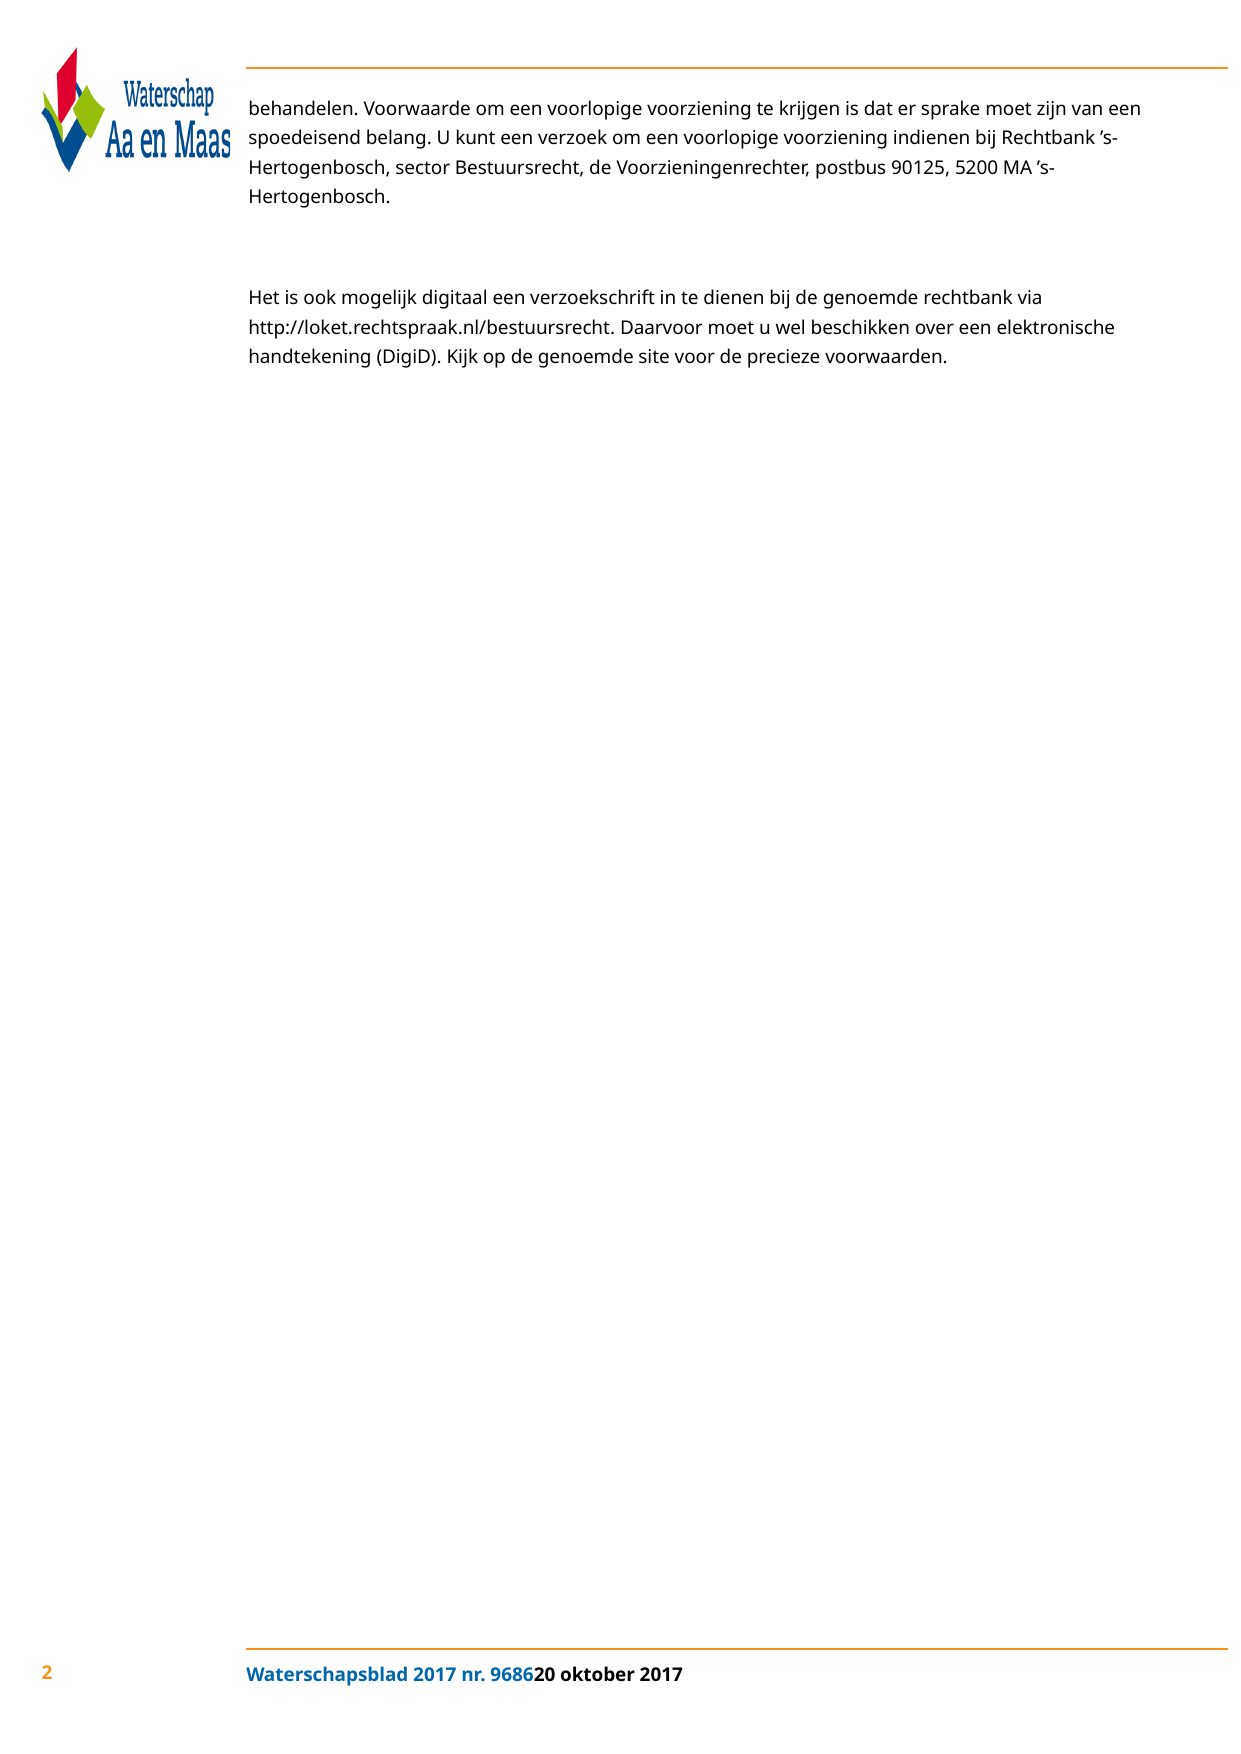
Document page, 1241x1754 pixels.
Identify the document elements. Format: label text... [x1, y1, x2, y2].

text behandelen. Voorwaarde om een voorlopige voorziening te krijgen is dat er sprake moet zijn van een spoedeisend belang. U kunt een verzoek om een voorlopige voorziening indienen bij Rechtbank ’s-Hertogenbosch, sector Bestuursrecht, de Voorzieningenrechter, postbus 90125, 5200 MA ’s-Hertogenbosch. [248, 95, 1152, 209]
text Het is ook mogelijk digitaal een verzoekschrift in te dienen bij de genoemde rechtbank via http://loket.rechtspraak.nl/bestuursrecht. Daarvoor moet u wel beschikken over een elektronische handtekening (DigiD). Kijk op de genoemde site voor de precieze voorwaarden. [248, 284, 1152, 369]
picture [41, 47, 231, 172]
